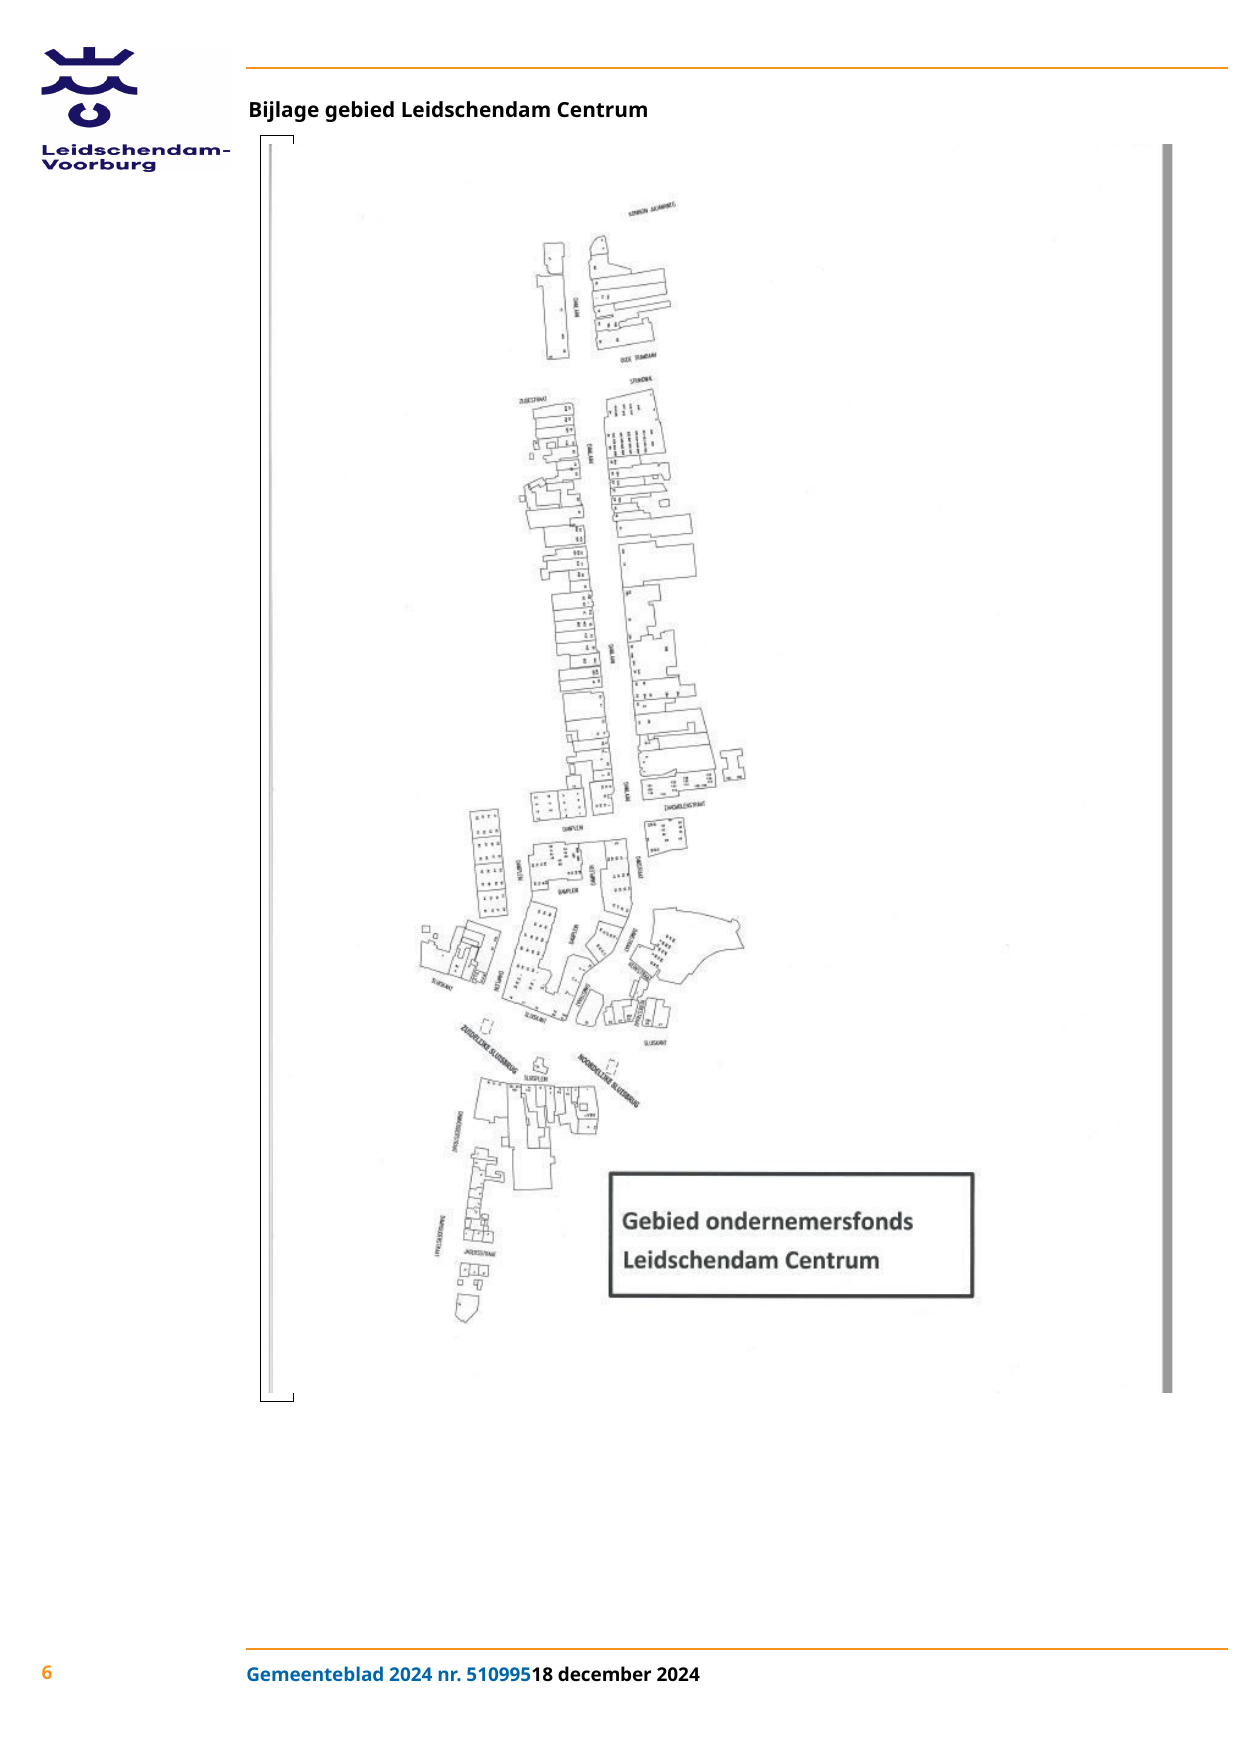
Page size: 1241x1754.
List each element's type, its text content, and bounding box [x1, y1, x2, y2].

picture [41, 47, 231, 172]
text Bijlage gebied Leidschendam Centrum [248, 95, 1152, 123]
picture [268, 144, 1173, 1393]
